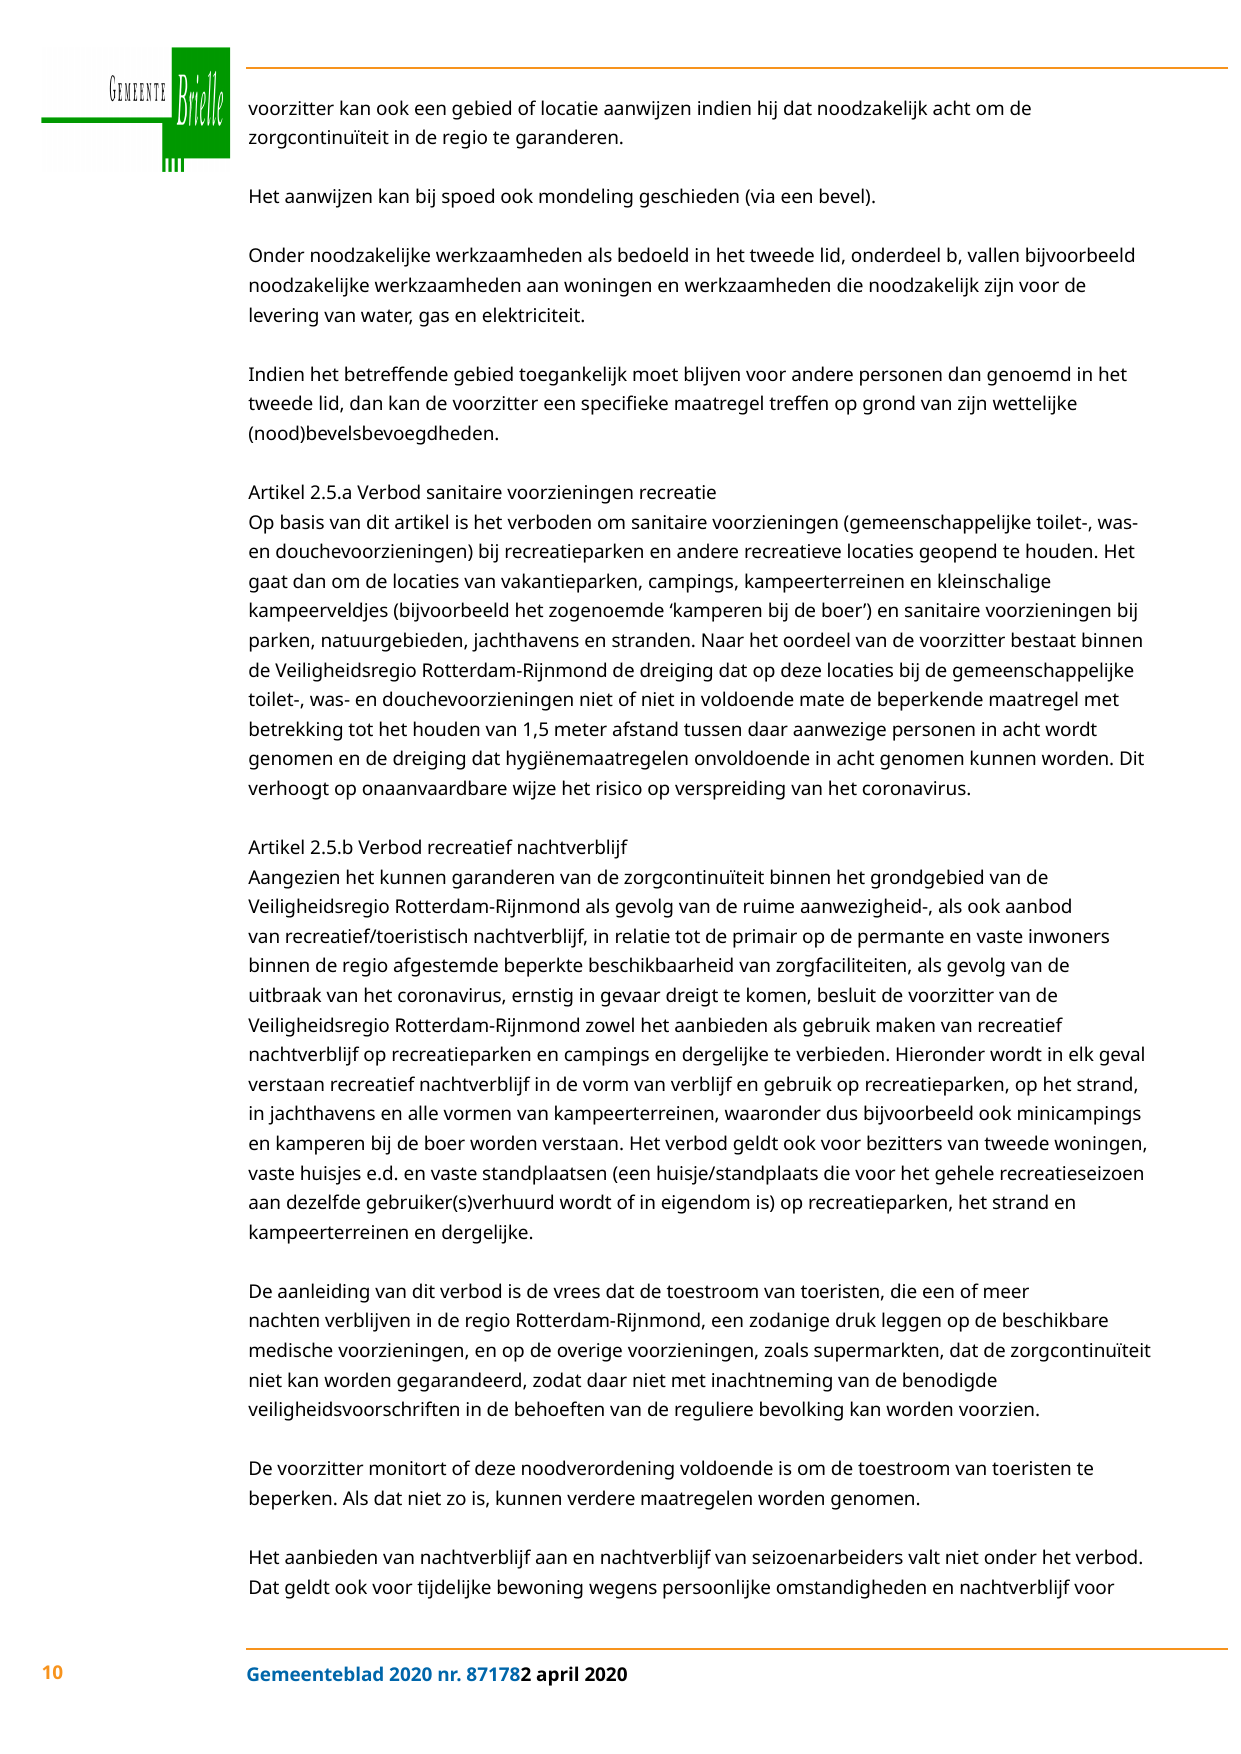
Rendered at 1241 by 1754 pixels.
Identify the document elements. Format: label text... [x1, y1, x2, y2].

text Op basis van dit artikel is het verboden om sanitaire voorzieningen (gemeenschappelijke toilet-, was- en douchevoorzieningen) bij recreatieparken en andere recreatieve locaties geopend te houden. Het gaat dan om de locaties van vakantieparken, campings, kampeerterreinen en kleinschalige kampeerveldjes (bijvoorbeeld het zogenoemde ‘kamperen bij de boer’) en sanitaire voorzieningen bij parken, natuurgebieden, jachthavens en stranden. Naar het oordeel van de voorzitter bestaat binnen de Veiligheidsregio Rotterdam-Rijnmond de dreiging dat op deze locaties bij de gemeenschappelijke toilet-, was- en douchevoorzieningen niet of niet in voldoende mate de beperkende maatregel met betrekking tot het houden van 1,5 meter afstand tussen daar aanwezige personen in acht wordt genomen en de dreiging dat hygiënemaatregelen onvoldoende in acht genomen kunnen worden. Dit verhoogt op onaanvaardbare wijze het risico op verspreiding van het coronavirus. [248, 509, 1152, 801]
text beperken. Als dat niet zo is, kunnen verdere maatregelen worden genomen. [248, 1485, 1152, 1511]
text medische voorzieningen, en op de overige voorzieningen, zoals supermarkten, dat de zorgcontinuïteit niet kan worden gegarandeerd, zodat daar niet met inachtneming van de benodigde veiligheidsvoorschriften in de behoeften van de reguliere bevolking kan worden voorzien. [248, 1337, 1152, 1422]
text Aangezien het kunnen garanderen van de zorgcontinuïteit binnen het grondgebied van de [248, 864, 1152, 890]
text Het aanbieden van nachtverblijf aan en nachtverblijf van seizoenarbeiders valt niet onder het verbod. Dat geldt ook voor tijdelijke bewoning wegens persoonlijke omstandigheden en nachtverblijf voor [248, 1544, 1152, 1600]
text De aanleiding van dit verbod is de vrees dat de toestroom van toeristen, die een of meer [248, 1278, 1152, 1304]
text Artikel 2.5.a Verbod sanitaire voorzieningen recreatie [248, 479, 1152, 505]
text Veiligheidsregio Rotterdam-Rijnmond als gevolg van de ruime aanwezigheid-, als ook aanbod [248, 893, 1152, 919]
text voorzitter kan ook een gebied of locatie aanwijzen indien hij dat noodzakelijk acht om de zorgcontinuïteit in de regio te garanderen. [248, 95, 1152, 150]
text Veiligheidsregio Rotterdam-Rijnmond zowel het aanbieden als gebruik maken van recreatief nachtverblijf op recreatieparken en campings en dergelijke te verbieden. Hieronder wordt in elk geval verstaan recreatief nachtverblijf in de vorm van verblijf en gebruik op recreatieparken, op het strand, in jachthavens en alle vormen van kampeerterreinen, waaronder dus bijvoorbeeld ook minicampings en kamperen bij de boer worden verstaan. Het verbod geldt ook voor bezitters van tweede woningen, vaste huisjes e.d. en vaste standplaatsen (een huisje/standplaats die voor het gehele recreatieseizoen aan dezelfde gebruiker(s)verhuurd wordt of in eigendom is) op recreatieparken, het strand en kampeerterreinen en dergelijke. [248, 1012, 1152, 1245]
text Indien het betreffende gebied toegankelijk moet blijven voor andere personen dan genoemd in het tweede lid, dan kan de voorzitter een specifieke maatregel treffen op grond van zijn wettelijke (nood)bevelsbevoegdheden. [248, 361, 1152, 446]
text uitbraak van het coronavirus, ernstig in gevaar dreigt te komen, besluit de voorzitter van de [248, 982, 1152, 1008]
text Artikel 2.5.b Verbod recreatief nachtverblijf [248, 834, 1152, 860]
text binnen de regio afgestemde beperkte beschikbaarheid van zorgfaciliteiten, als gevolg van de [248, 953, 1152, 978]
picture [41, 47, 231, 172]
text Het aanwijzen kan bij spoed ook mondeling geschieden (via een bevel). [248, 183, 1152, 209]
text nachten verblijven in de regio Rotterdam-Rijnmond, een zodanige druk leggen op de beschikbare [248, 1308, 1152, 1333]
text De voorzitter monitort of deze noodverordening voldoende is om de toestroom van toeristen te [248, 1456, 1152, 1481]
text Onder noodzakelijke werkzaamheden als bedoeld in het tweede lid, onderdeel b, vallen bijvoorbeeld noodzakelijke werkzaamheden aan woningen en werkzaamheden die noodzakelijk zijn voor de levering van water, gas en elektriciteit. [248, 243, 1152, 328]
text van recreatief/toeristisch nachtverblijf, in relatie tot de primair op de permante en vaste inwoners [248, 923, 1152, 949]
